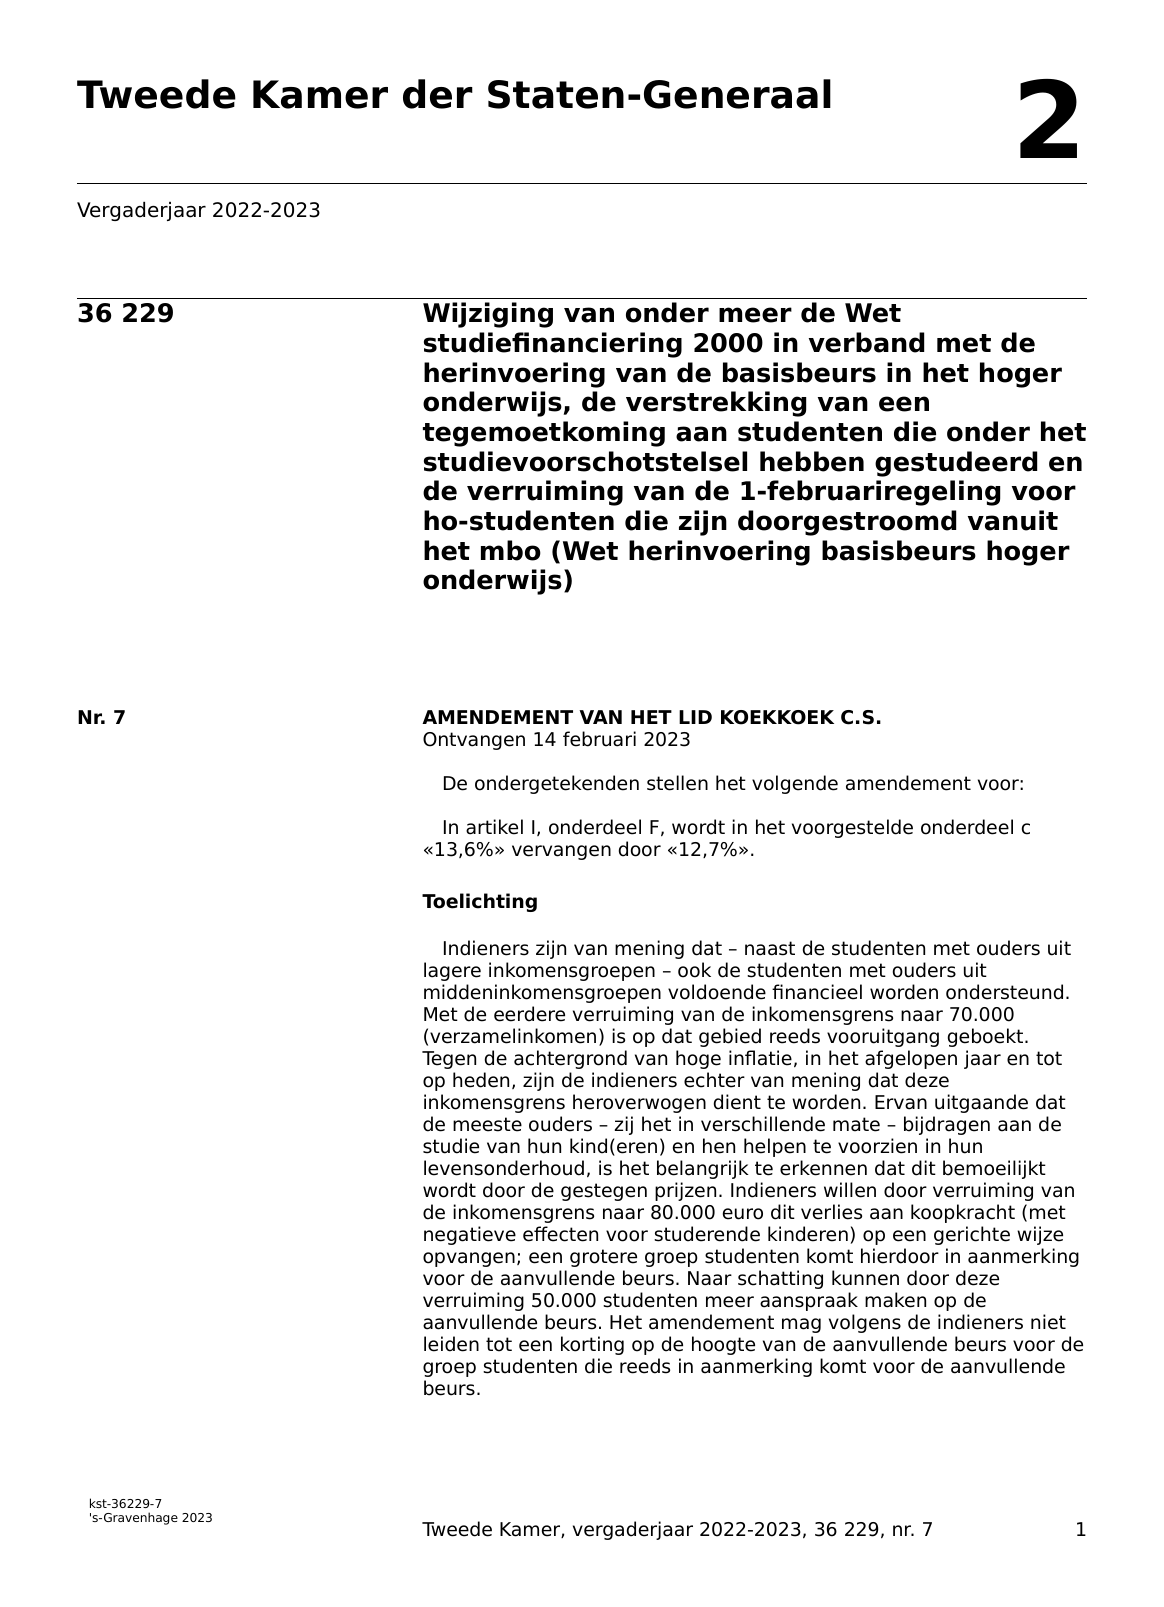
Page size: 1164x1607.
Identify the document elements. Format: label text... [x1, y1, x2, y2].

subtitle Toelichting [422, 891, 1087, 913]
text In artikel I, onderdeel F, wordt in het voorgestelde onderdeel c «13,6%» vervangen door «12,7%». [422, 817, 1087, 861]
text Indieners zijn van mening dat – naast de studenten met ouders uit lagere inkomensgroepen – ook de studenten met ouders uit middeninkomensgroepen voldoende financieel worden ondersteund. Met de eerdere verruiming van de inkomensgrens naar 70.000 (verzamelinkomen) is op dat gebied reeds vooruitgang geboekt. Tegen de achtergrond van hoge inflatie, in het afgelopen jaar en tot op heden, zijn de indieners echter van mening dat deze inkomensgrens heroverwogen dient te worden. Ervan uitgaande dat de meeste ouders – zij het in verschillende mate – bijdragen aan de studie van hun kind(eren) en hen helpen te voorzien in hun levensonderhoud, is het belangrijk te erkennen dat dit bemoeilijkt wordt door de gestegen prijzen. Indieners willen door verruiming van de inkomensgrens naar 80.000 euro dit verlies aan koopkracht (met negatieve effecten voor studerende kinderen) op een gerichte wijze opvangen; een grotere groep studenten komt hierdoor in aanmerking voor de aanvullende beurs. Naar schatting kunnen door deze verruiming 50.000 studenten meer aanspraak maken op de aanvullende beurs. Het amendement mag volgens de indieners niet leiden tot een korting op de hoogte van de aanvullende beurs voor de groep studenten die reeds in aanmerking komt voor de aanvullende beurs. [422, 938, 1087, 1400]
subtitle Nr. 7 AMENDEMENT VAN HET LID KOEKKOEK C.S. [77, 707, 1087, 729]
subtitle 36 229 Wijziging van onder meer de Wet studiefinanciering 2000 in verband met de herinvoering van de basisbeurs in het hoger onderwijs, de verstrekking van een tegemoetkoming aan studenten die onder het studievoorschotstelsel hebben gestudeerd en de verruiming van de 1-februariregeling voor ho-studenten die zijn doorgestroomd vanuit het mbo (Wet herinvoering basisbeurs hoger onderwijs) [77, 299, 1087, 596]
table_cell Vergaderjaar 2022-2023 [77, 184, 1087, 298]
table_header Tweede Kamer der Staten-Generaal [77, 59, 886, 183]
text De ondergetekenden stellen het volgende amendement voor: [422, 773, 1087, 795]
text 's-Gravenhage 2023 [88, 1511, 323, 1525]
text kst-36229-7 [88, 1497, 323, 1511]
table_header 2 [886, 59, 1087, 183]
text Ontvangen 14 februari 2023 [422, 729, 1087, 751]
